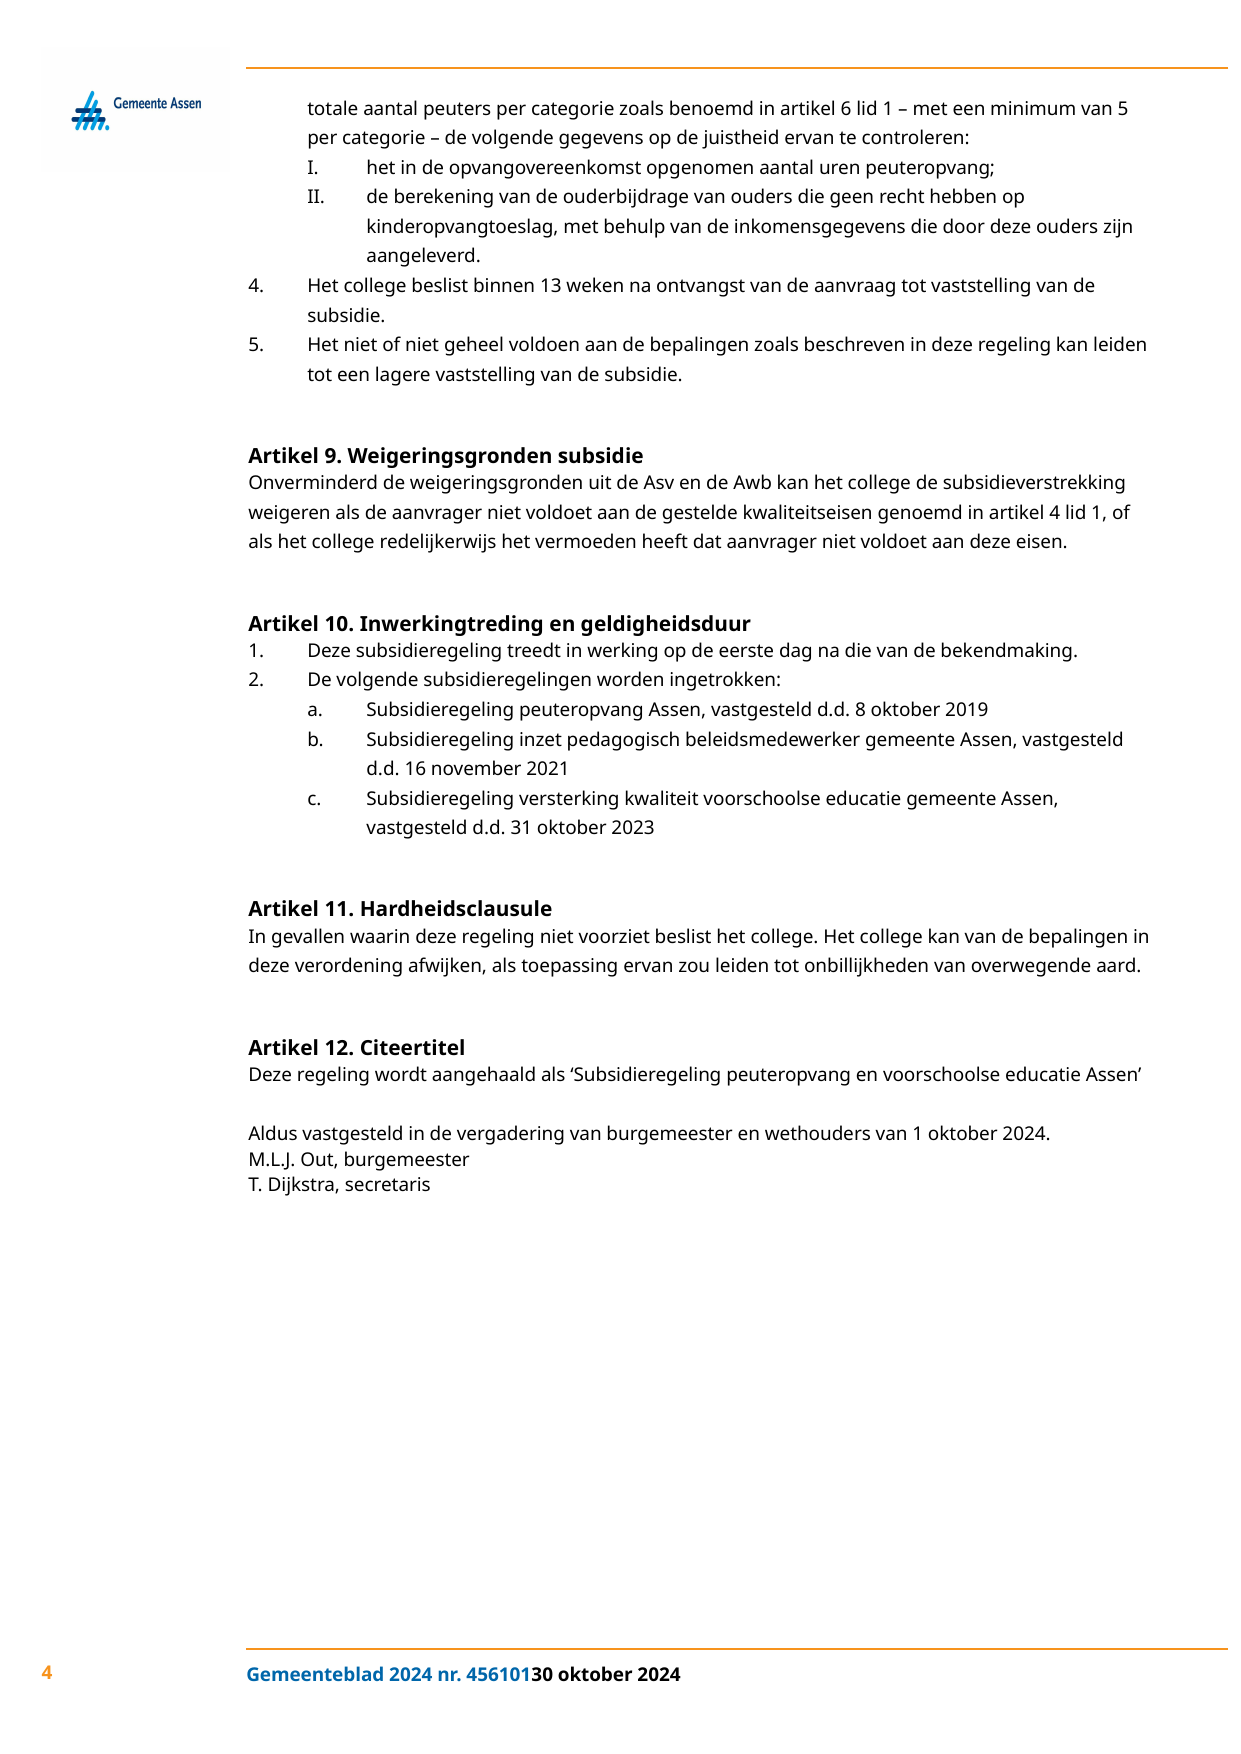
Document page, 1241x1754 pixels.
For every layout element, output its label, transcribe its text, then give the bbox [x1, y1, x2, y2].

text In gevallen waarin deze regeling niet voorziet beslist het college. Het college kan van de bepalingen in deze verordening afwijken, als toepassing ervan zou leiden tot onbillijkheden van overwegende aard. [248, 923, 1152, 978]
text Artikel 9. Weigeringsgronden subsidie [248, 441, 1152, 469]
text M.L.J. Out, burgemeester [248, 1146, 1152, 1172]
list Subsidieregeling inzet pedagogisch beleidsmedewerker gemeente Assen, vastgesteld d.d. 16 november 2021 [307, 726, 1152, 781]
text Onverminderd de weigeringsgronden uit de Asv en de Awb kan het college de subsidieverstrekking weigeren als de aanvrager niet voldoet aan de gestelde kwaliteitseisen genoemd in artikel 4 lid 1, of als het college redelijkerwijs het vermoeden heeft dat aanvrager niet voldoet aan deze eisen. [248, 469, 1152, 554]
list De volgende subsidieregelingen worden ingetrokken: [248, 667, 1152, 692]
list Subsidieregeling versterking kwaliteit voorschoolse educatie gemeente Assen, vastgesteld d.d. 31 oktober 2023 [307, 785, 1152, 840]
list Deze subsidieregeling treedt in werking op de eerste dag na die van de bekendmaking. [248, 637, 1152, 663]
text Aldus vastgesteld in de vergadering van burgemeester en wethouders van 1 oktober 2024. [248, 1120, 1152, 1146]
list totale aantal peuters per categorie zoals benoemd in artikel 6 lid 1 – met een minimum van 5 per categorie – de volgende gegevens op de juistheid ervan te controleren: [248, 95, 1152, 150]
text Artikel 10. Inwerkingtreding en geldigheidsduur [248, 609, 1152, 637]
list het in de opvangovereenkomst opgenomen aantal uren peuteropvang; [307, 154, 1152, 180]
list Subsidieregeling peuteropvang Assen, vastgesteld d.d. 8 oktober 2019 [307, 696, 1152, 722]
text Artikel 12. Citeertitel [248, 1033, 1152, 1061]
list Het niet of niet geheel voldoen aan de bepalingen zoals beschreven in deze regeling kan leiden tot een lagere vaststelling van de subsidie. [248, 331, 1152, 387]
text T. Dijkstra, secretaris [248, 1172, 1152, 1197]
list de berekening van de ouderbijdrage van ouders die geen recht hebben op kinderopvangtoeslag, met behulp van de inkomensgegevens die door deze ouders zijn aangeleverd. [307, 183, 1152, 268]
text Artikel 11. Hardheidsclausule [248, 894, 1152, 923]
text Deze regeling wordt aangehaald als ‘Subsidieregeling peuteropvang en voorschoolse educatie Assen’ [248, 1061, 1152, 1087]
picture [41, 47, 231, 172]
list Het college beslist binnen 13 weken na ontvangst van de aanvraag tot vaststelling van de subsidie. [248, 272, 1152, 328]
